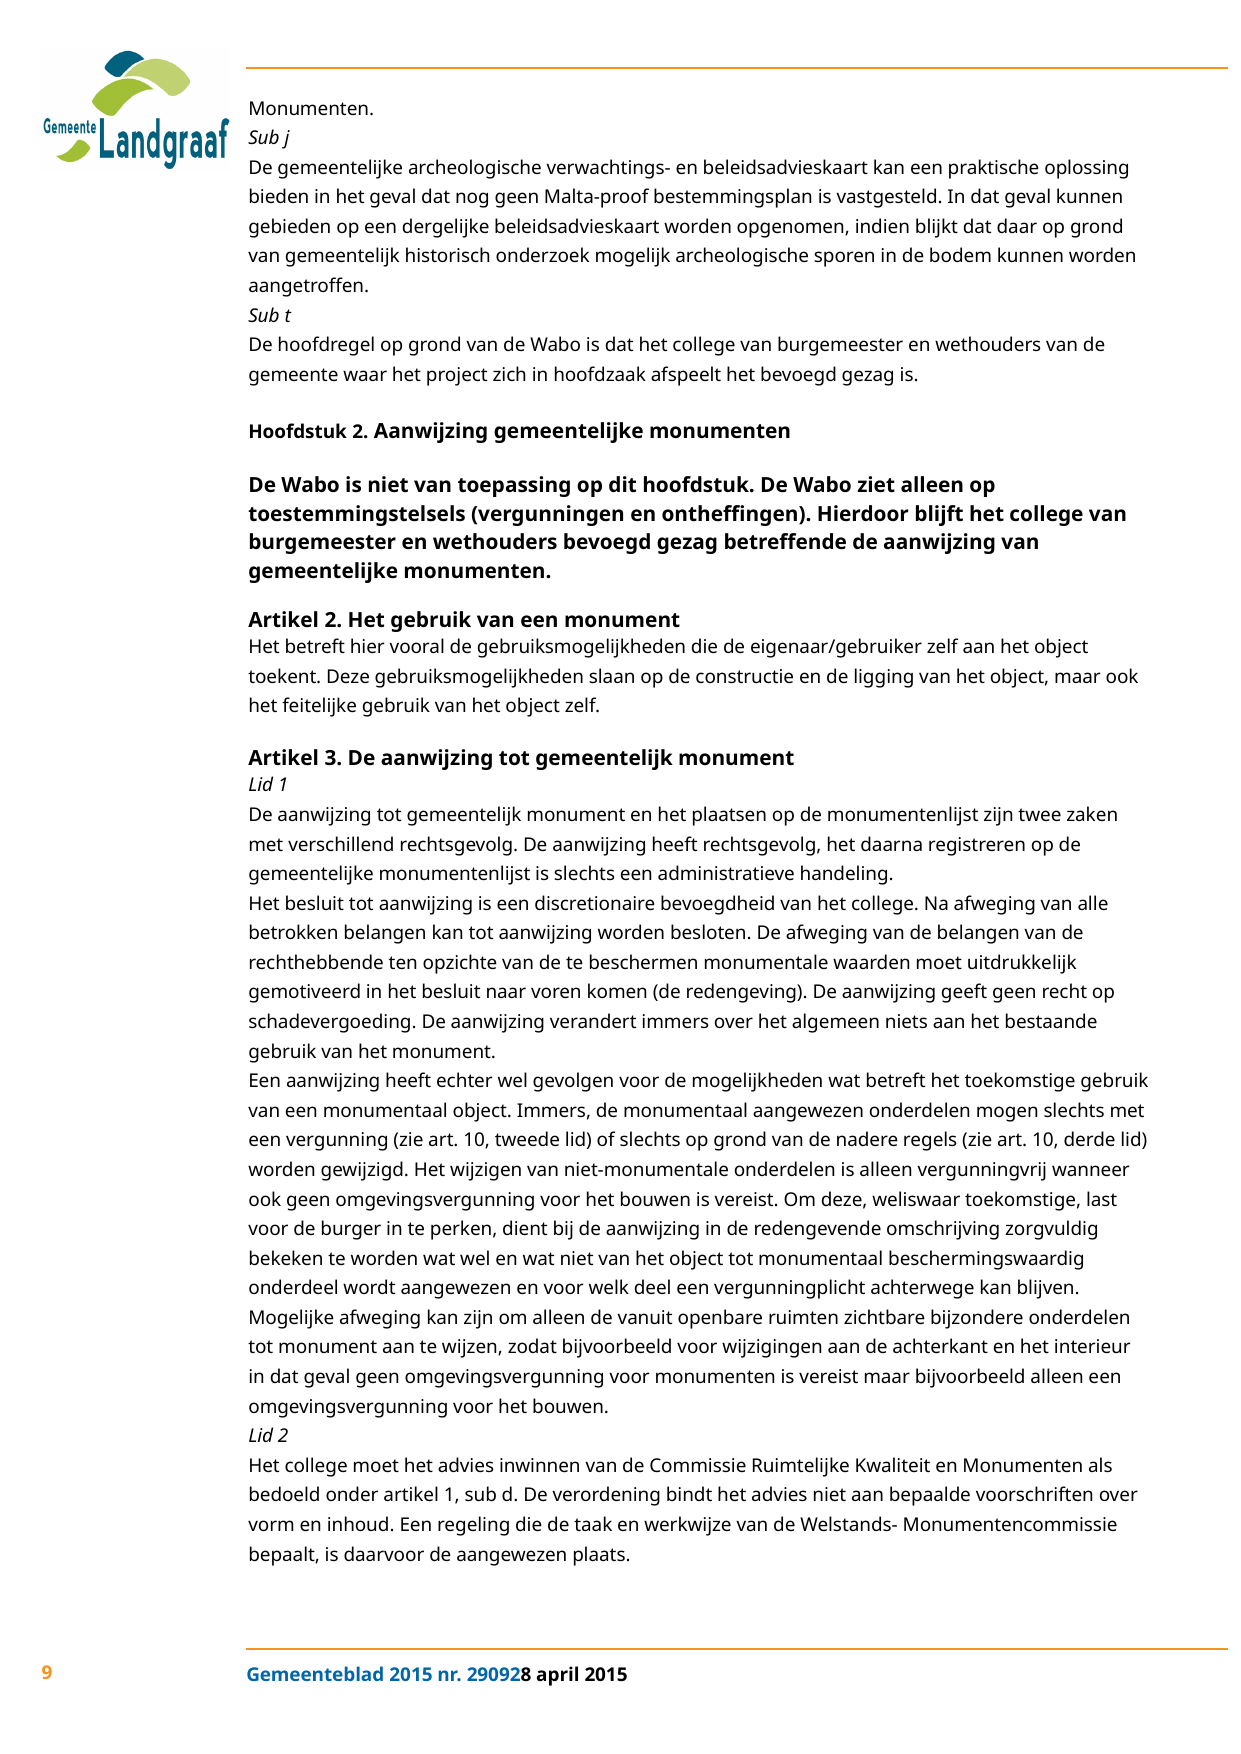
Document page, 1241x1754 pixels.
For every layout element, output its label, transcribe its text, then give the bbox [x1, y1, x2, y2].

text Het college moet het advies inwinnen van de Commissie Ruimtelijke Kwaliteit en Monumenten als bedoeld onder artikel 1, sub d. De verordening bindt het advies niet aan bepaalde voorschriften over vorm en inhoud. Een regeling die de taak en werkwijze van de Welstands- Monumentencommissie bepaalt, is daarvoor de aangewezen plaats. [248, 1452, 1152, 1566]
text Lid 2 [248, 1422, 1152, 1448]
text De aanwijzing tot gemeentelijk monument en het plaatsen op de monumentenlijst zijn twee zaken met verschillend rechtsgevolg. De aanwijzing heeft rechtsgevolg, het daarna registreren op de gemeentelijke monumentenlijst is slechts een administratieve handeling. [248, 801, 1152, 886]
text Een aanwijzing heeft echter wel gevolgen voor de mogelijkheden wat betreft het toekomstige gebruik van een monumentaal object. Immers, de monumentaal aangewezen onderdelen mogen slechts met een vergunning (zie art. 10, tweede lid) of slechts op grond van de nadere regels (zie art. 10, derde lid) worden gewijzigd. Het wijzigen van niet-monumentale onderdelen is alleen vergunningvrij wanneer ook geen omgevingsvergunning voor het bouwen is vereist. Om deze, weliswaar toekomstige, last voor de burger in te perken, dient bij de aanwijzing in de redengevende omschrijving zorgvuldig bekeken te worden wat wel en wat niet van het object tot monumentaal beschermingswaardig onderdeel wordt aangewezen en voor welk deel een vergunningplicht achterwege kan blijven. Mogelijke afweging kan zijn om alleen de vanuit openbare ruimten zichtbare bijzondere onderdelen tot monument aan te wijzen, zodat bijvoorbeeld voor wijzigingen aan de achterkant en het interieur in dat geval geen omgevingsvergunning voor monumenten is vereist maar bijvoorbeeld alleen een omgevingsvergunning voor het bouwen. [248, 1067, 1152, 1418]
picture [41, 47, 231, 172]
text Artikel 3. De aanwijzing tot gemeentelijk monument [248, 743, 1152, 772]
text Lid 1 [248, 772, 1152, 797]
text Sub t [248, 302, 1152, 328]
text De gemeentelijke archeologische verwachtings- en beleidsadvieskaart kan een praktische oplossing bieden in het geval dat nog geen Malta-proof bestemmingsplan is vastgesteld. In dat geval kunnen gebieden op een dergelijke beleidsadvieskaart worden opgenomen, indien blijkt dat daar op grond van gemeentelijk historisch onderzoek mogelijk archeologische sporen in de bodem kunnen worden aangetroffen. [248, 154, 1152, 298]
text De hoofdregel op grond van de Wabo is dat het college van burgemeester en wethouders van de gemeente waar het project zich in hoofdzaak afspeelt het bevoegd gezag is. [248, 331, 1152, 387]
text Het besluit tot aanwijzing is een discretionaire bevoegdheid van het college. Na afweging van alle betrokken belangen kan tot aanwijzing worden besloten. De afweging van de belangen van de rechthebbende ten opzichte van de te beschermen monumentale waarden moet uitdrukkelijk gemotiveerd in het besluit naar voren komen (de redengeving). De aanwijzing geeft geen recht op schadevergoeding. De aanwijzing verandert immers over het algemeen niets aan het bestaande gebruik van het monument. [248, 890, 1152, 1063]
text Sub j [248, 124, 1152, 150]
text Het betreft hier vooral de gebruiksmogelijkheden die de eigenaar/gebruiker zelf aan het object toekent. Deze gebruiksmogelijkheden slaan op de constructie en de ligging van het object, maar ook het feitelijke gebruik van het object zelf. [248, 633, 1152, 718]
text Monumenten. [248, 95, 1152, 121]
text Artikel 2. Het gebruik van een monument [248, 605, 1152, 633]
text Hoofdstuk 2. Aanwijzing gemeentelijke monumenten [248, 416, 1152, 445]
text De Wabo is niet van toepassing op dit hoofdstuk. De Wabo ziet alleen op toestemmingstelsels (vergunningen en ontheffingen). Hierdoor blijft het college van burgemeester en wethouders bevoegd gezag betreffende de aanwijzing van gemeentelijke monumenten. [248, 471, 1152, 584]
